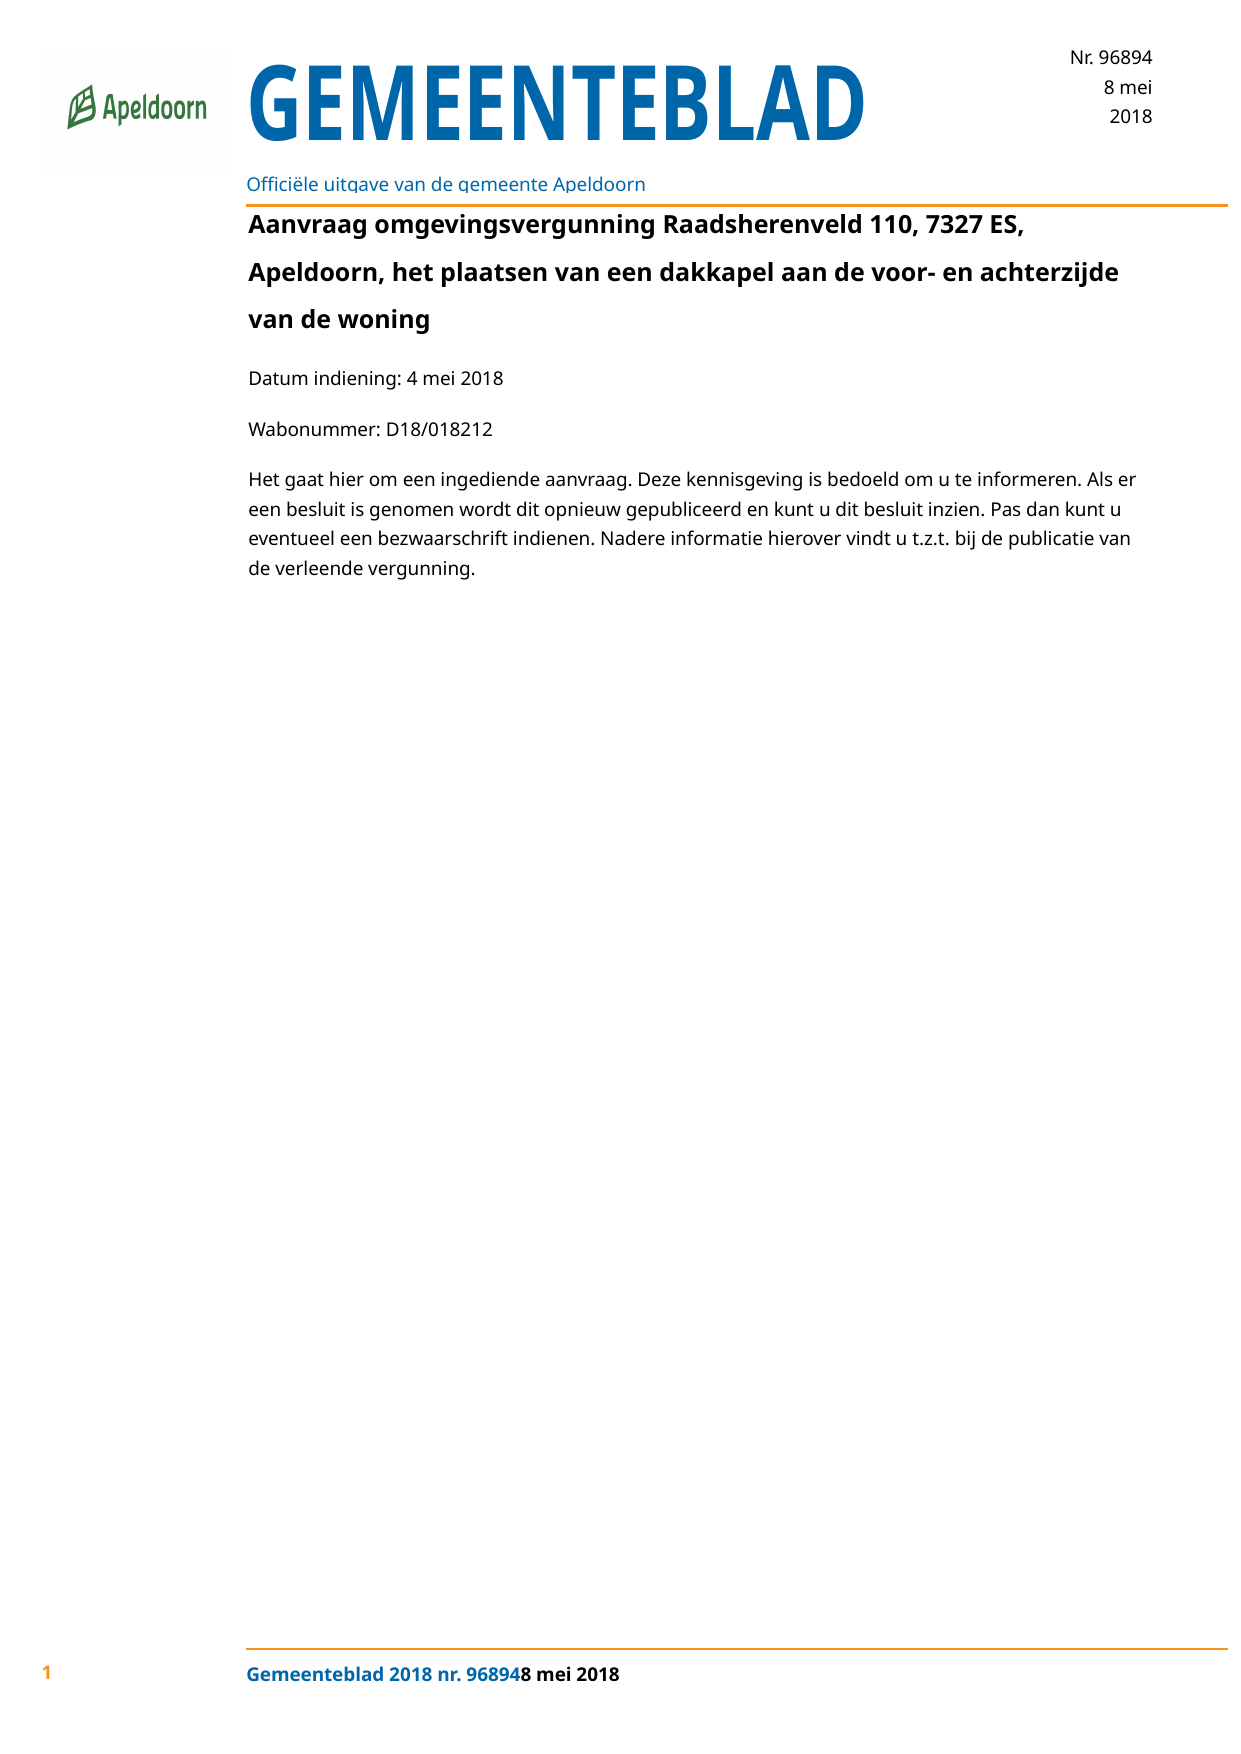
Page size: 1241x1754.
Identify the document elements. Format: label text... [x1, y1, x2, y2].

text Het gaat hier om een ingediende aanvraag. Deze kennisgeving is bedoeld om u te informeren. Als er een besluit is genomen wordt dit opnieuw gepubliceerd en kunt u dit besluit inzien. Pas dan kunt u eventueel een bezwaarschrift indienen. Nadere informatie hierover vindt u t.z.t. bij de publicatie van de verleende vergunning. [248, 466, 1152, 581]
text Datum indiening: 4 mei 2018 [248, 366, 1152, 391]
picture [41, 47, 231, 172]
text Wabonummer: D18/018212 [248, 416, 1152, 442]
text Aanvraag omgevingsvergunning Raadsherenveld 110, 7327 ES, Apeldoorn, het plaatsen van een dakkapel aan de voor- en achterzijde van de woning [248, 207, 1152, 336]
